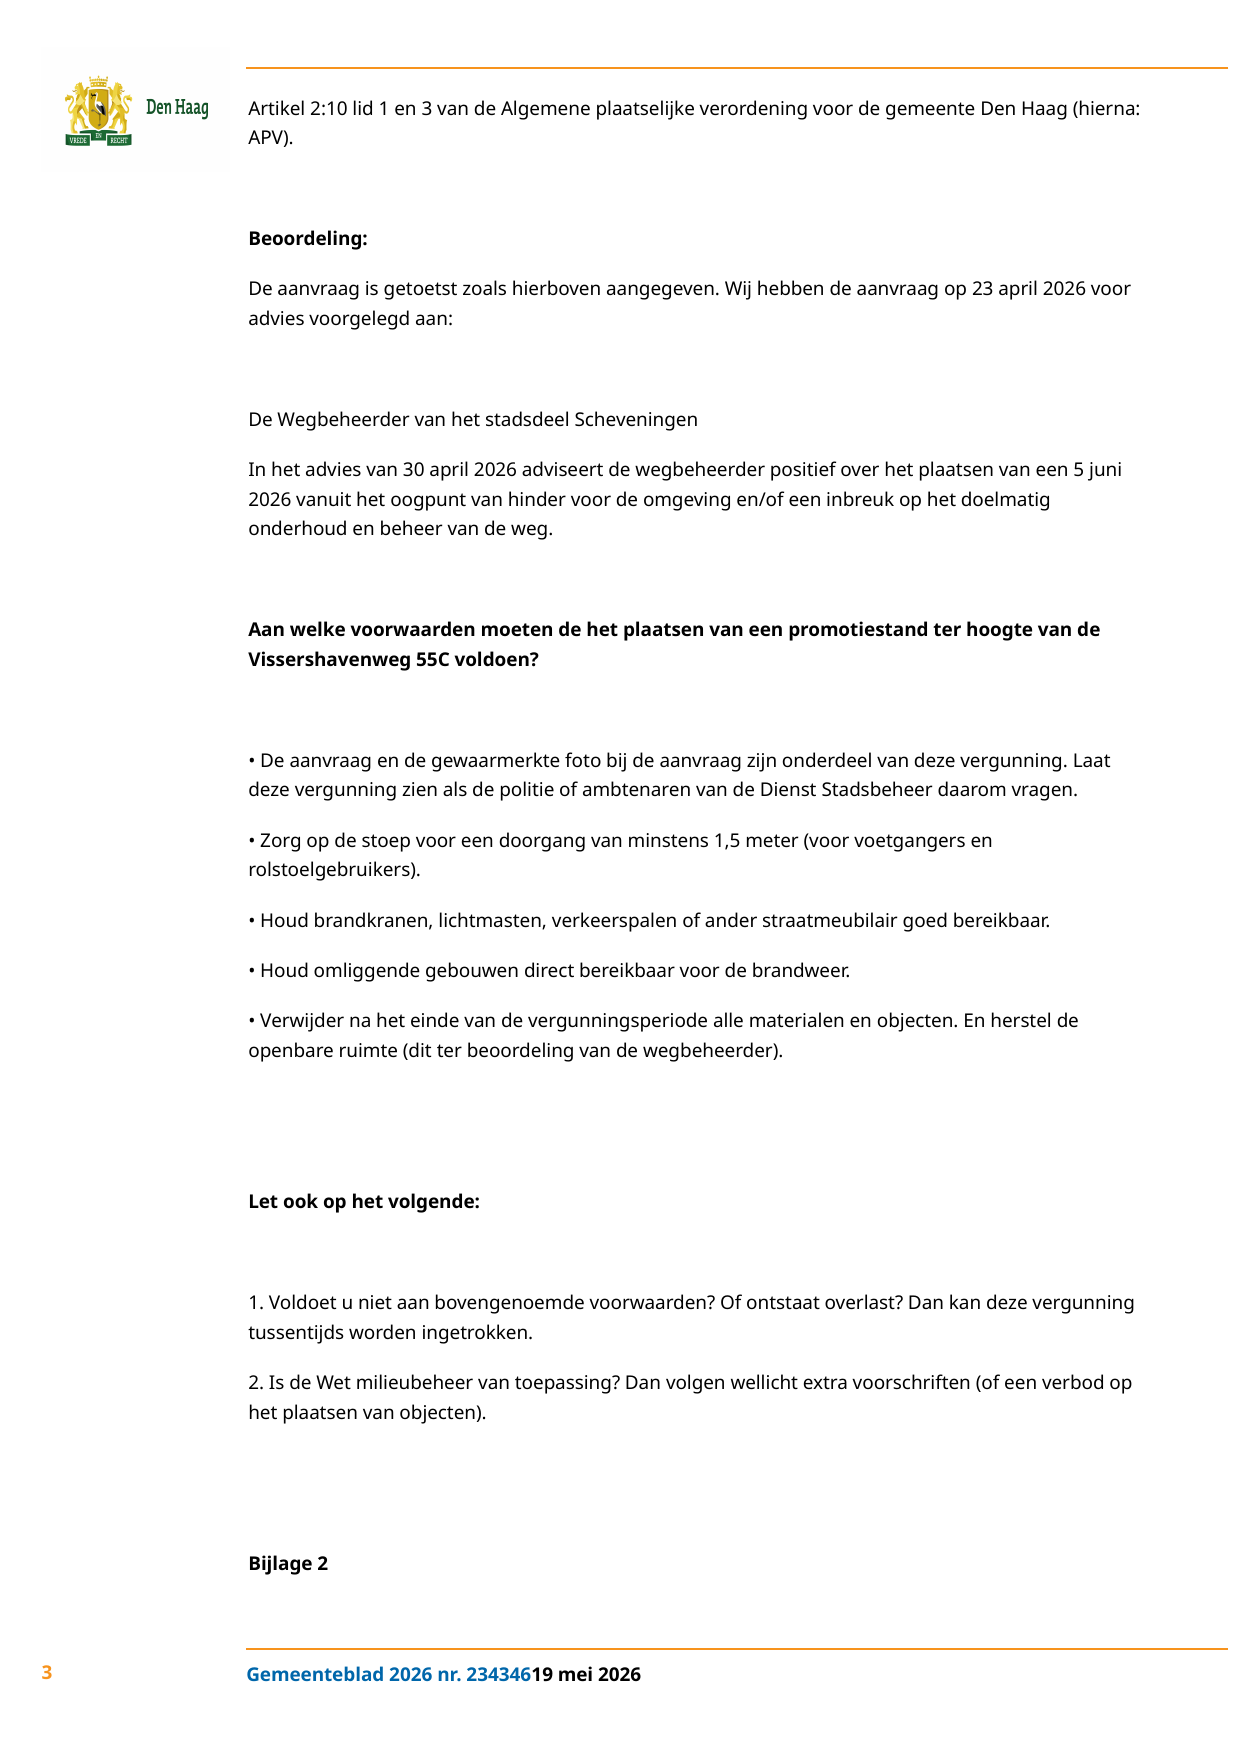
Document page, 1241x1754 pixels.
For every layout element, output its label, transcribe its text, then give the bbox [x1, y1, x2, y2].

text De aanvraag is getoetst zoals hierboven aangegeven. Wij hebben de aanvraag op 23 april 2026 voor advies voorgelegd aan: [248, 276, 1152, 331]
text Aan welke voorwaarden moeten de het plaatsen van een promotiestand ter hoogte van de Vissershavenweg 55C voldoen? [248, 616, 1152, 672]
text Beoordeling: [248, 225, 1152, 251]
text Artikel 2:10 lid 1 en 3 van de Algemene plaatselijke verordening voor de gemeente Den Haag (hierna: APV). [248, 95, 1152, 150]
text Bijlage 2 [248, 1550, 1152, 1576]
text De Wegbeheerder van het stadsdeel Scheveningen [248, 406, 1152, 432]
text • Zorg op de stoep voor een doorgang van minstens 1,5 meter (voor voetgangers en rolstoelgebruikers). [248, 827, 1152, 882]
text In het advies van 30 april 2026 adviseert de wegbeheerder positief over het plaatsen van een 5 juni 2026 vanuit het oogpunt van hinder voor de omgeving en/of een inbreuk op het doelmatig onderhoud en beheer van de weg. [248, 456, 1152, 541]
text • Houd omliggende gebouwen direct bereikbaar voor de brandweer. [248, 957, 1152, 983]
text • Houd brandkranen, lichtmasten, verkeerspalen of ander straatmeubilair goed bereikbaar. [248, 907, 1152, 933]
text 2. Is de Wet milieubeheer van toepassing? Dan volgen wellicht extra voorschriften (of een verbod op het plaatsen van objecten). [248, 1369, 1152, 1425]
picture [41, 47, 231, 172]
text Let ook op het volgende: [248, 1188, 1152, 1214]
text • Verwijder na het einde van de vergunningsperiode alle materialen en objecten. En herstel de openbare ruimte (dit ter beoordeling van de wegbeheerder). [248, 1008, 1152, 1063]
text 1. Voldoet u niet aan bovengenoemde voorwaarden? Of ontstaat overlast? Dan kan deze vergunning tussentijds worden ingetrokken. [248, 1289, 1152, 1345]
text • De aanvraag en de gewaarmerkte foto bij de aanvraag zijn onderdeel van deze vergunning. Laat deze vergunning zien als de politie of ambtenaren van de Dienst Stadsbeheer daarom vragen. [248, 747, 1152, 802]
